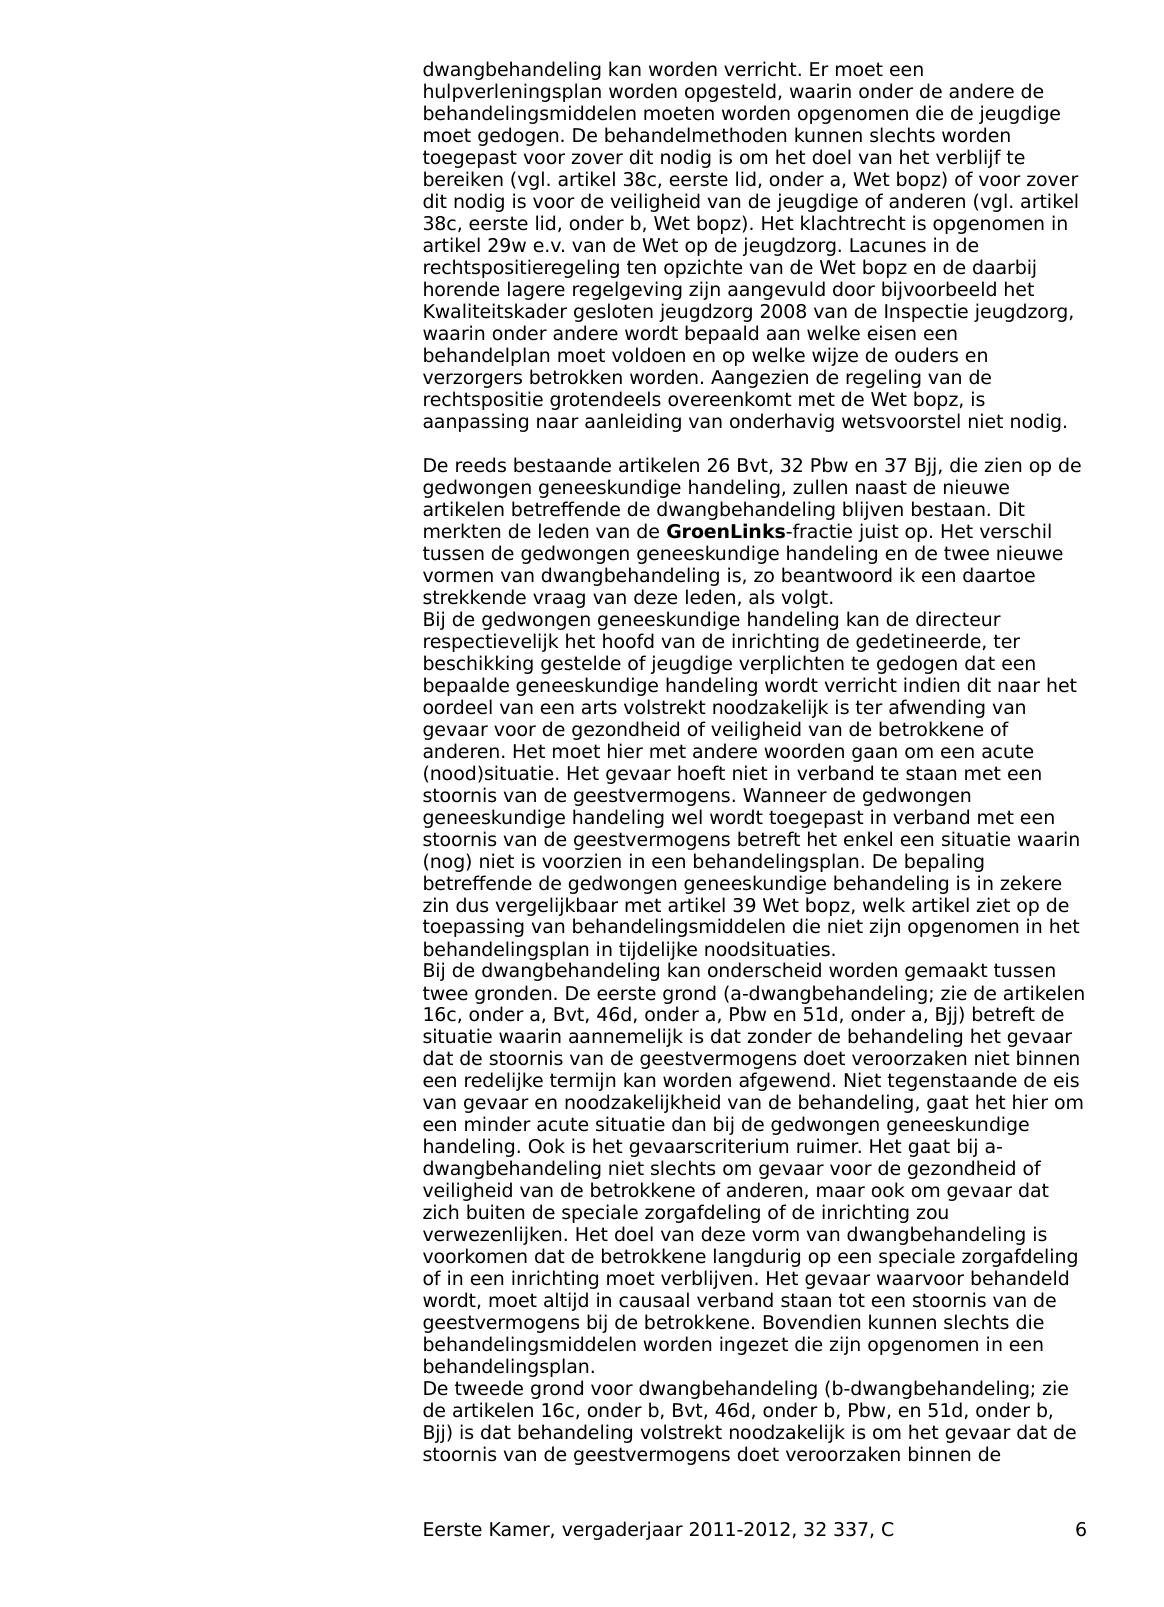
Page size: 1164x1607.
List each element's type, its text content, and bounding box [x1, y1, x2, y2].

text De tweede grond voor dwangbehandeling (b-dwangbehandeling; zie de artikelen 16c, onder b, Bvt, 46d, onder b, Pbw, en 51d, onder b, Bjj) is dat behandeling volstrekt noodzakelijk is om het gevaar dat de stoornis van de geestvermogens doet veroorzaken binnen de [422, 1378, 1087, 1466]
text Bij de gedwongen geneeskundige handeling kan de directeur respectievelijk het hoofd van de inrichting de gedetineerde, ter beschikking gestelde of jeugdige verplichten te gedogen dat een bepaalde geneeskundige handeling wordt verricht indien dit naar het oordeel van een arts volstrekt noodzakelijk is ter afwending van gevaar voor de gezondheid of veiligheid van de betrokkene of anderen. Het moet hier met andere woorden gaan om een acute (nood)situatie. Het gevaar hoeft niet in verband te staan met een stoornis van de geestvermogens. Wanneer de gedwongen geneeskundige handeling wel wordt toegepast in verband met een stoornis van de geestvermogens betreft het enkel een situatie waarin (nog) niet is voorzien in een behandelingsplan. De bepaling betreffende de gedwongen geneeskundige behandeling is in zekere zin dus vergelijkbaar met artikel 39 Wet bopz, welk artikel ziet op de toepassing van behandelingsmiddelen die niet zijn opgenomen in het behandelingsplan in tijdelijke noodsituaties. [422, 609, 1087, 960]
text De reeds bestaande artikelen 26 Bvt, 32 Pbw en 37 Bjj, die zien op de gedwongen geneeskundige handeling, zullen naast de nieuwe artikelen betreffende de dwangbehandeling blijven bestaan. Dit merkten de leden van de GroenLinks-fractie juist op. Het verschil tussen de gedwongen geneeskundige handeling en de twee nieuwe vormen van dwangbehandeling is, zo beantwoord ik een daartoe strekkende vraag van deze leden, als volgt. [422, 455, 1087, 609]
text Bij de dwangbehandeling kan onderscheid worden gemaakt tussen twee gronden. De eerste grond (a-dwangbehandeling; zie de artikelen 16c, onder a, Bvt, 46d, onder a, Pbw en 51d, onder a, Bjj) betreft de situatie waarin aannemelijk is dat zonder de behandeling het gevaar dat de stoornis van de geestvermogens doet veroorzaken niet binnen een redelijke termijn kan worden afgewend. Niet tegenstaande de eis van gevaar en noodzakelijkheid van de behandeling, gaat het hier om een minder acute situatie dan bij de gedwongen geneeskundige handeling. Ook is het gevaarscriterium ruimer. Het gaat bij a-dwangbehandeling niet slechts om gevaar voor de gezondheid of veiligheid van de betrokkene of anderen, maar ook om gevaar dat zich buiten de speciale zorgafdeling of de inrichting zou verwezenlijken. Het doel van deze vorm van dwangbehandeling is voorkomen dat de betrokkene langdurig op een speciale zorgafdeling of in een inrichting moet verblijven. Het gevaar waarvoor behandeld wordt, moet altijd in causaal verband staan tot een stoornis van de geestvermogens bij de betrokkene. Bovendien kunnen slechts die behandelingsmiddelen worden ingezet die zijn opgenomen in een behandelingsplan. [422, 960, 1087, 1378]
text dwangbehandeling kan worden verricht. Er moet een hulpverleningsplan worden opgesteld, waarin onder de andere de behandelingsmiddelen moeten worden opgenomen die de jeugdige moet gedogen. De behandelmethoden kunnen slechts worden toegepast voor zover dit nodig is om het doel van het verblijf te bereiken (vgl. artikel 38c, eerste lid, onder a, Wet bopz) of voor zover dit nodig is voor de veiligheid van de jeugdige of anderen (vgl. artikel 38c, eerste lid, onder b, Wet bopz). Het klachtrecht is opgenomen in artikel 29w e.v. van de Wet op de jeugdzorg. Lacunes in de rechtspositieregeling ten opzichte van de Wet bopz en de daarbij horende lagere regelgeving zijn aangevuld door bijvoorbeeld het Kwaliteitskader gesloten jeugdzorg 2008 van de Inspectie jeugdzorg, waarin onder andere wordt bepaald aan welke eisen een behandelplan moet voldoen en op welke wijze de ouders en verzorgers betrokken worden. Aangezien de regeling van de rechtspositie grotendeels overeenkomt met de Wet bopz, is aanpassing naar aanleiding van onderhavig wetsvoorstel niet nodig. [422, 59, 1087, 433]
